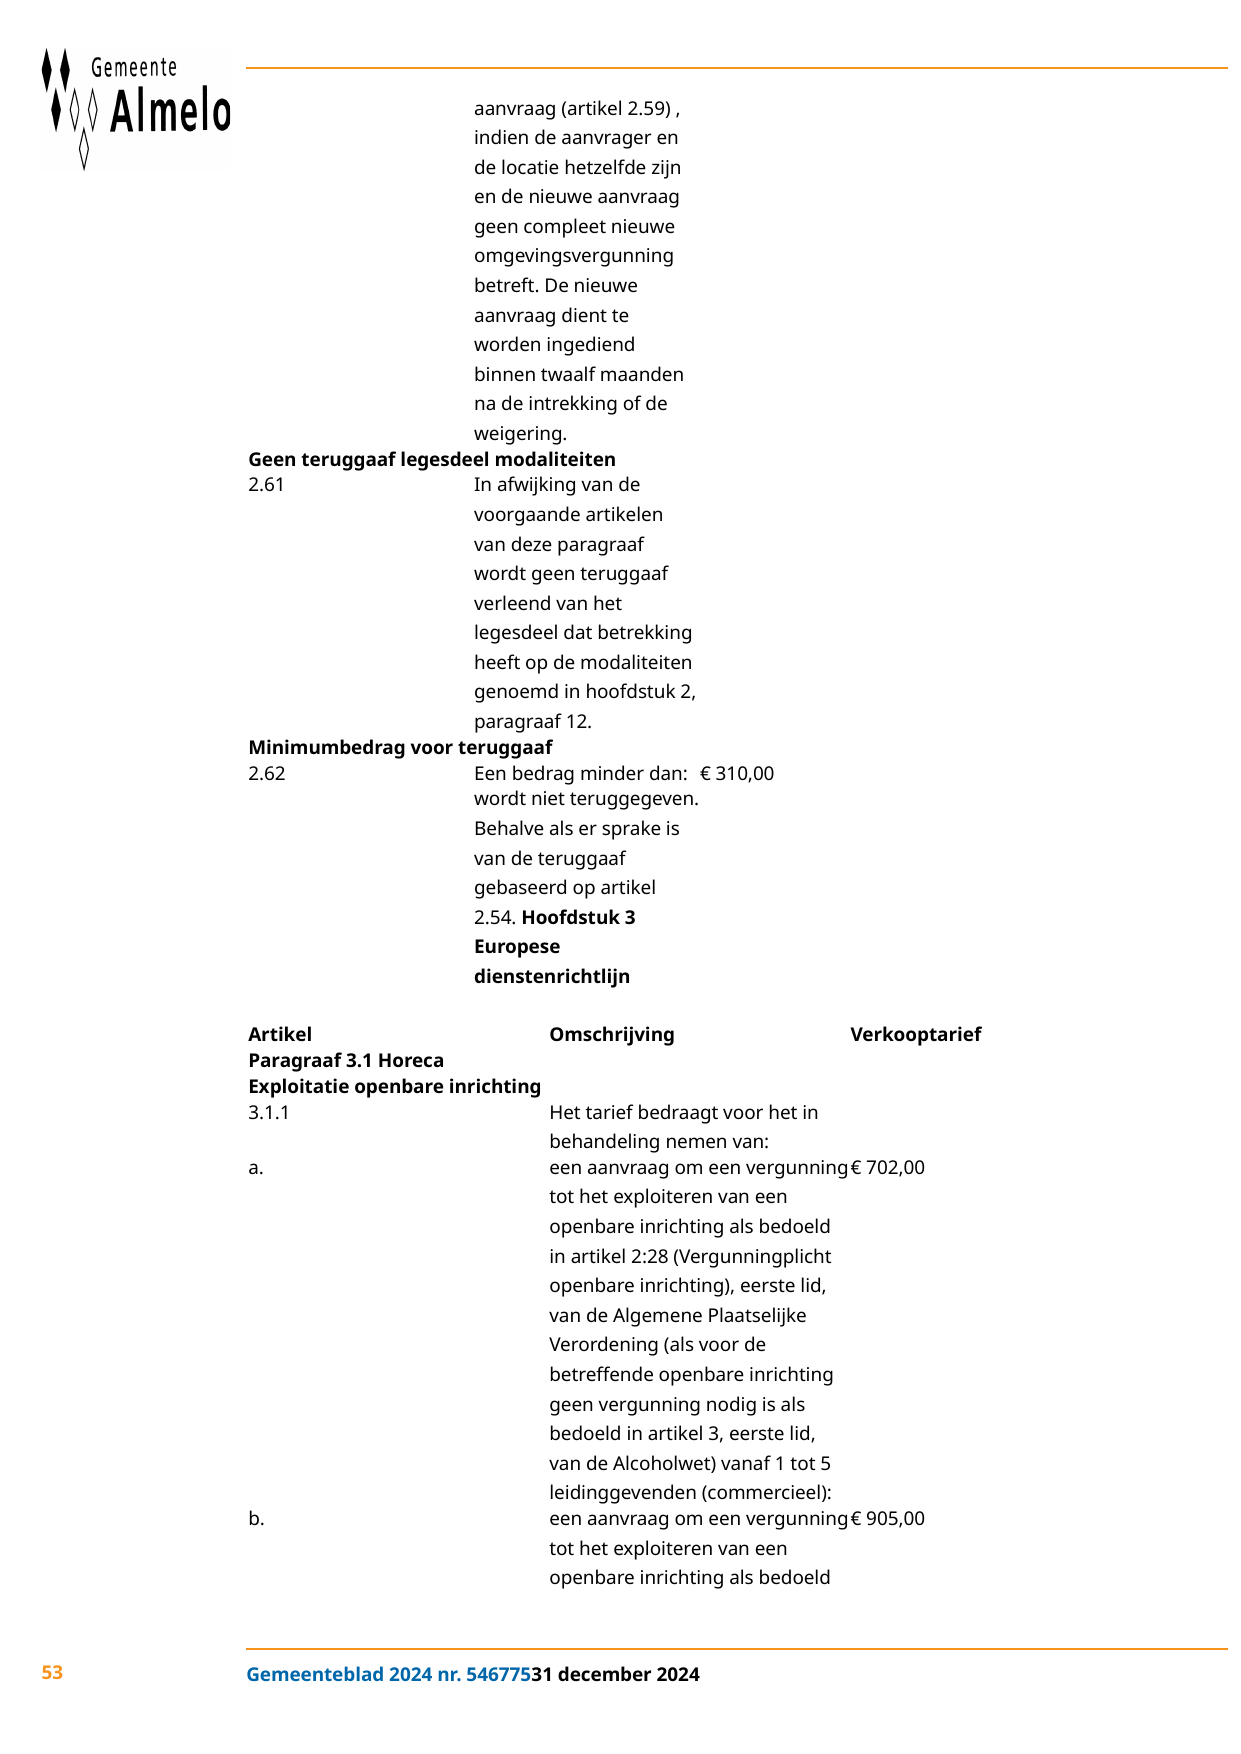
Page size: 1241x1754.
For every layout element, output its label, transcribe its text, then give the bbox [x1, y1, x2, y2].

table_cell In afwijking van de voorgaande artikelen van deze paragraaf wordt geen teruggaaf verleend van het legesdeel dat betrekking heeft op de modaliteiten genoemd in hoofdstuk 2, paragraaf 12. [474, 472, 700, 734]
table_cell [926, 472, 1152, 734]
table_cell wordt niet teruggegeven. Behalve als er sprake is van de teruggaaf gebaseerd op artikel 2.54. Hoofdstuk 3 Europese dienstenrichtlijn [474, 786, 700, 1018]
table_cell [700, 472, 926, 734]
table_cell € 310,00 [700, 760, 926, 786]
table_cell [926, 446, 1152, 472]
table_cell [926, 95, 1152, 446]
table_cell Een bedrag minder dan: [474, 760, 700, 786]
table_cell [248, 786, 474, 1018]
table_cell Geen teruggaaf legesdeel modaliteiten [248, 446, 926, 472]
table_cell a. [248, 1154, 549, 1505]
table_cell b. [248, 1505, 549, 1590]
table_cell [926, 786, 1152, 1018]
table_cell [926, 734, 1152, 760]
table_cell € 905,00 [850, 1505, 1152, 1590]
table_cell 2.61 [248, 472, 474, 734]
table_cell een aanvraag om een vergunning tot het exploiteren van een openbare inrichting als bedoeld in artikel 2:28 (Vergunningplicht openbare inrichting), eerste lid, van de Algemene Plaatselijke Verordening (als voor de betreffende openbare inrichting geen vergunning nodig is als bedoeld in artikel 3, eerste lid, van de Alcoholwet) vanaf 1 tot 5 leidinggevenden (commercieel): [549, 1154, 850, 1505]
table_cell 3.1.1 [248, 1099, 549, 1154]
table_header Artikel [248, 1022, 549, 1047]
table_cell € 702,00 [850, 1154, 1152, 1505]
table_cell Paragraaf 3.1 Horeca [248, 1048, 1152, 1073]
table_cell een aanvraag om een vergunning tot het exploiteren van een openbare inrichting als bedoeld [549, 1505, 850, 1590]
table_cell [850, 1099, 1152, 1154]
table_cell aanvraag (artikel 2.59) , indien de aanvrager en de locatie hetzelfde zijn en de nieuwe aanvraag geen compleet nieuwe omgevingsvergunning betreft. De nieuwe aanvraag dient te worden ingediend binnen twaalf maanden na de intrekking of de weigering. [474, 95, 700, 446]
table_cell Het tarief bedraagt voor het in behandeling nemen van: [549, 1099, 850, 1154]
table_cell Exploitatie openbare inrichting [248, 1073, 1152, 1099]
table_cell 2.62 [248, 760, 474, 786]
table_cell [926, 760, 1152, 786]
table_cell Minimumbedrag voor teruggaaf [248, 734, 926, 760]
picture [41, 47, 231, 172]
table_cell [700, 786, 926, 1018]
table_cell [248, 95, 474, 446]
table_header Verkooptarief [850, 1022, 1152, 1047]
table_header Omschrijving [549, 1022, 850, 1047]
table_cell [700, 95, 926, 446]
